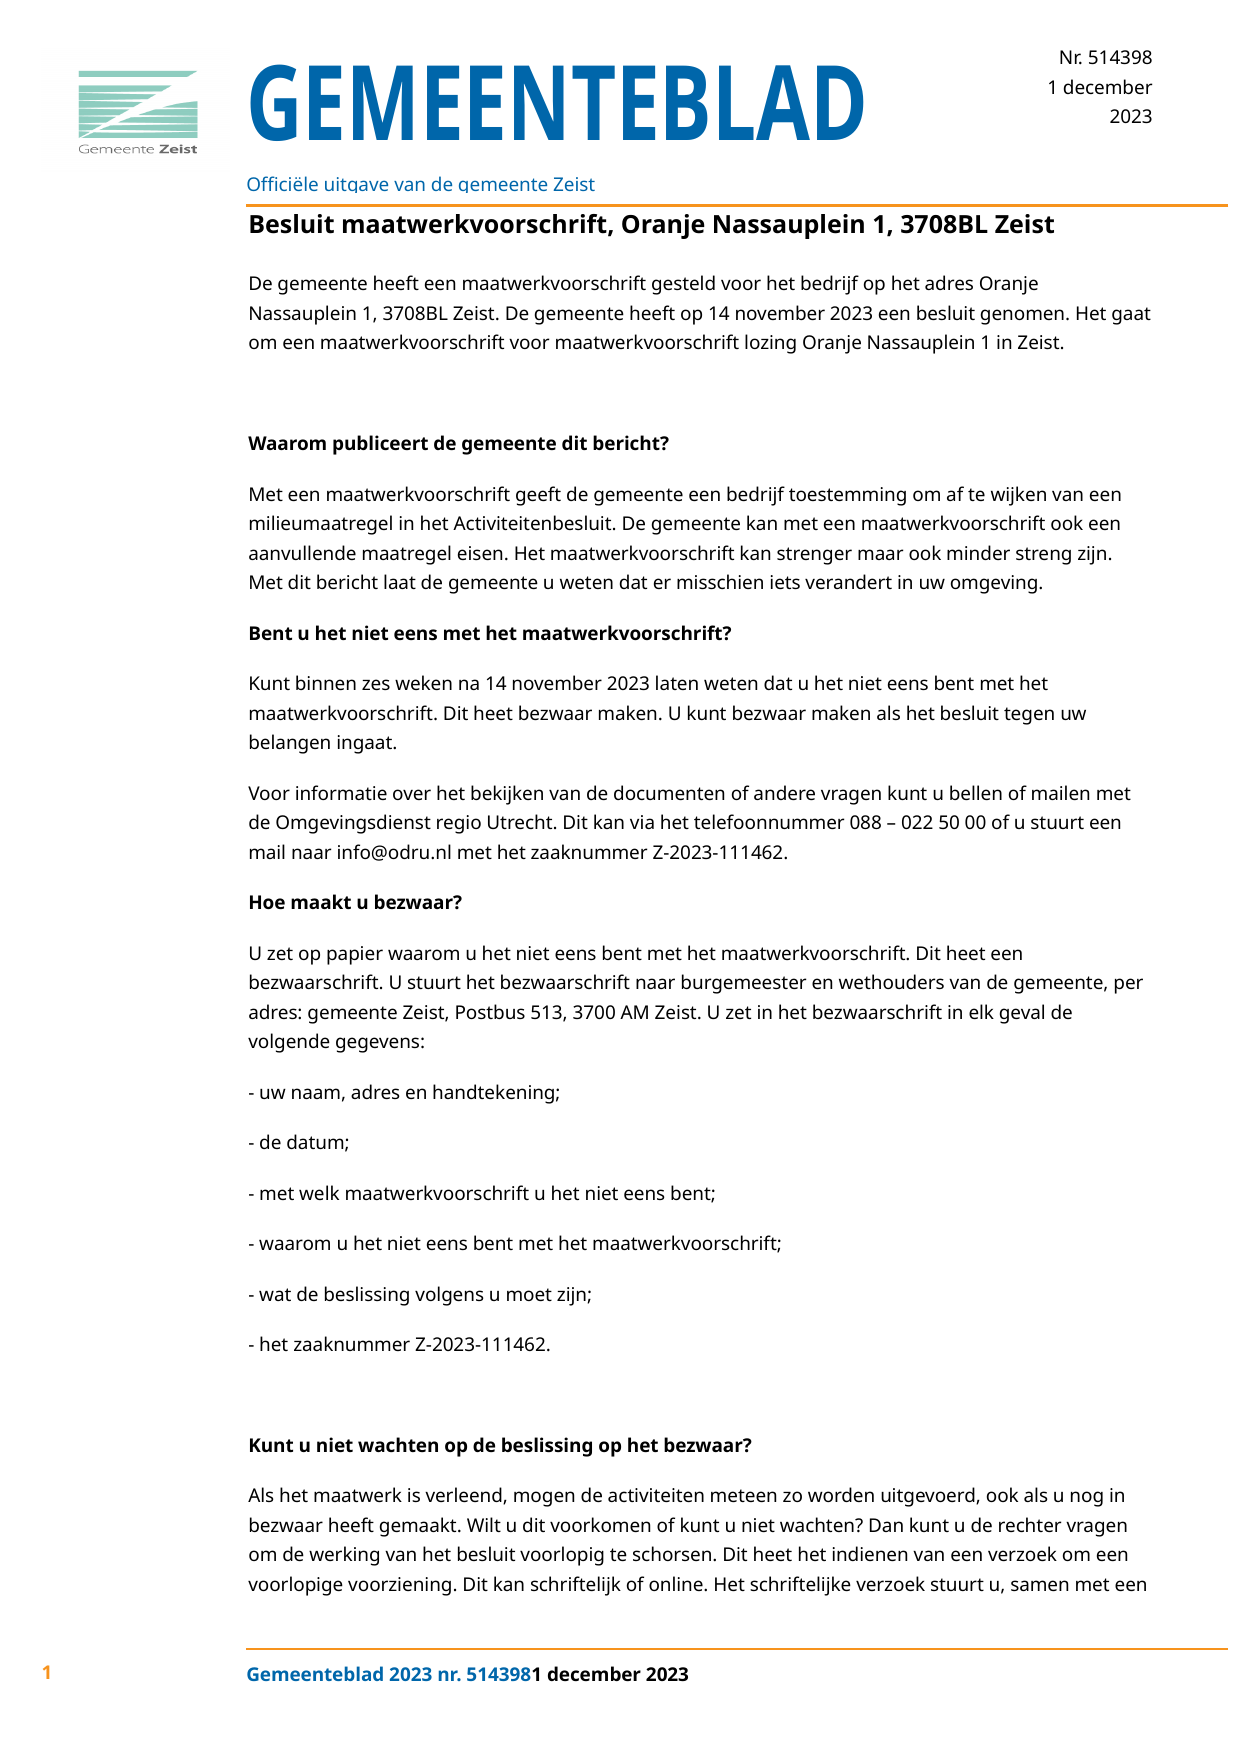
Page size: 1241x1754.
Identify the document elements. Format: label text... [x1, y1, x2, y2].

text Waarom publiceert de gemeente dit bericht? [248, 430, 1152, 456]
text U zet op papier waarom u het niet eens bent met het maatwerkvoorschrift. Dit heet een bezwaarschrift. U stuurt het bezwaarschrift naar burgemeester en wethouders van de gemeente, per adres: gemeente Zeist, Postbus 513, 3700 AM Zeist. U zet in het bezwaarschrift in elk geval de volgende gegevens: [248, 940, 1152, 1054]
text Kunt binnen zes weken na 14 november 2023 laten weten dat u het niet eens bent met het maatwerkvoorschrift. Dit heet bezwaar maken. U kunt bezwaar maken als het besluit tegen uw belangen ingaat. [248, 670, 1152, 755]
text Bent u het niet eens met het maatwerkvoorschrift? [248, 620, 1152, 646]
text Voor informatie over het bekijken van de documenten of andere vragen kunt u bellen of mailen met de Omgevingsdienst regio Utrecht. Dit kan via het telefoonnummer 088 – 022 50 00 of u stuurt een mail naar info@odru.nl met het zaaknummer Z-2023-111462. [248, 780, 1152, 865]
text Met een maatwerkvoorschrift geeft de gemeente een bedrijf toestemming om af te wijken van een milieumaatregel in het Activiteitenbesluit. De gemeente kan met een maatwerkvoorschrift ook een aanvullende maatregel eisen. Het maatwerkvoorschrift kan strenger maar ook minder streng zijn. Met dit bericht laat de gemeente u weten dat er misschien iets verandert in uw omgeving. [248, 481, 1152, 595]
text De gemeente heeft een maatwerkvoorschrift gesteld voor het bedrijf op het adres Oranje Nassauplein 1, 3708BL Zeist. De gemeente heeft op 14 november 2023 een besluit genomen. Het gaat om een maatwerkvoorschrift voor maatwerkvoorschrift lozing Oranje Nassauplein 1 in Zeist. [248, 270, 1152, 355]
text - met welk maatwerkvoorschrift u het niet eens bent; [248, 1180, 1152, 1206]
text Besluit maatwerkvoorschrift, Oranje Nassauplein 1, 3708BL Zeist [248, 207, 1152, 241]
text - wat de beslissing volgens u moet zijn; [248, 1281, 1152, 1306]
text - het zaaknummer Z-2023-111462. [248, 1331, 1152, 1357]
text - de datum; [248, 1129, 1152, 1155]
text Hoe maakt u bezwaar? [248, 889, 1152, 915]
text - waarom u het niet eens bent met het maatwerkvoorschrift; [248, 1230, 1152, 1256]
text Als het maatwerk is verleend, mogen de activiteiten meteen zo worden uitgevoerd, ook als u nog in bezwaar heeft gemaakt. Wilt u dit voorkomen of kunt u niet wachten? Dan kunt u de rechter vragen om de werking van het besluit voorlopig te schorsen. Dit heet het indienen van een verzoek om een voorlopige voorziening. Dit kan schriftelijk of online. Het schriftelijke verzoek stuurt u, samen met een [248, 1482, 1152, 1597]
text - uw naam, adres en handtekening; [248, 1079, 1152, 1105]
picture [41, 47, 231, 172]
text Kunt u niet wachten op de beslissing op het bezwaar? [248, 1432, 1152, 1458]
